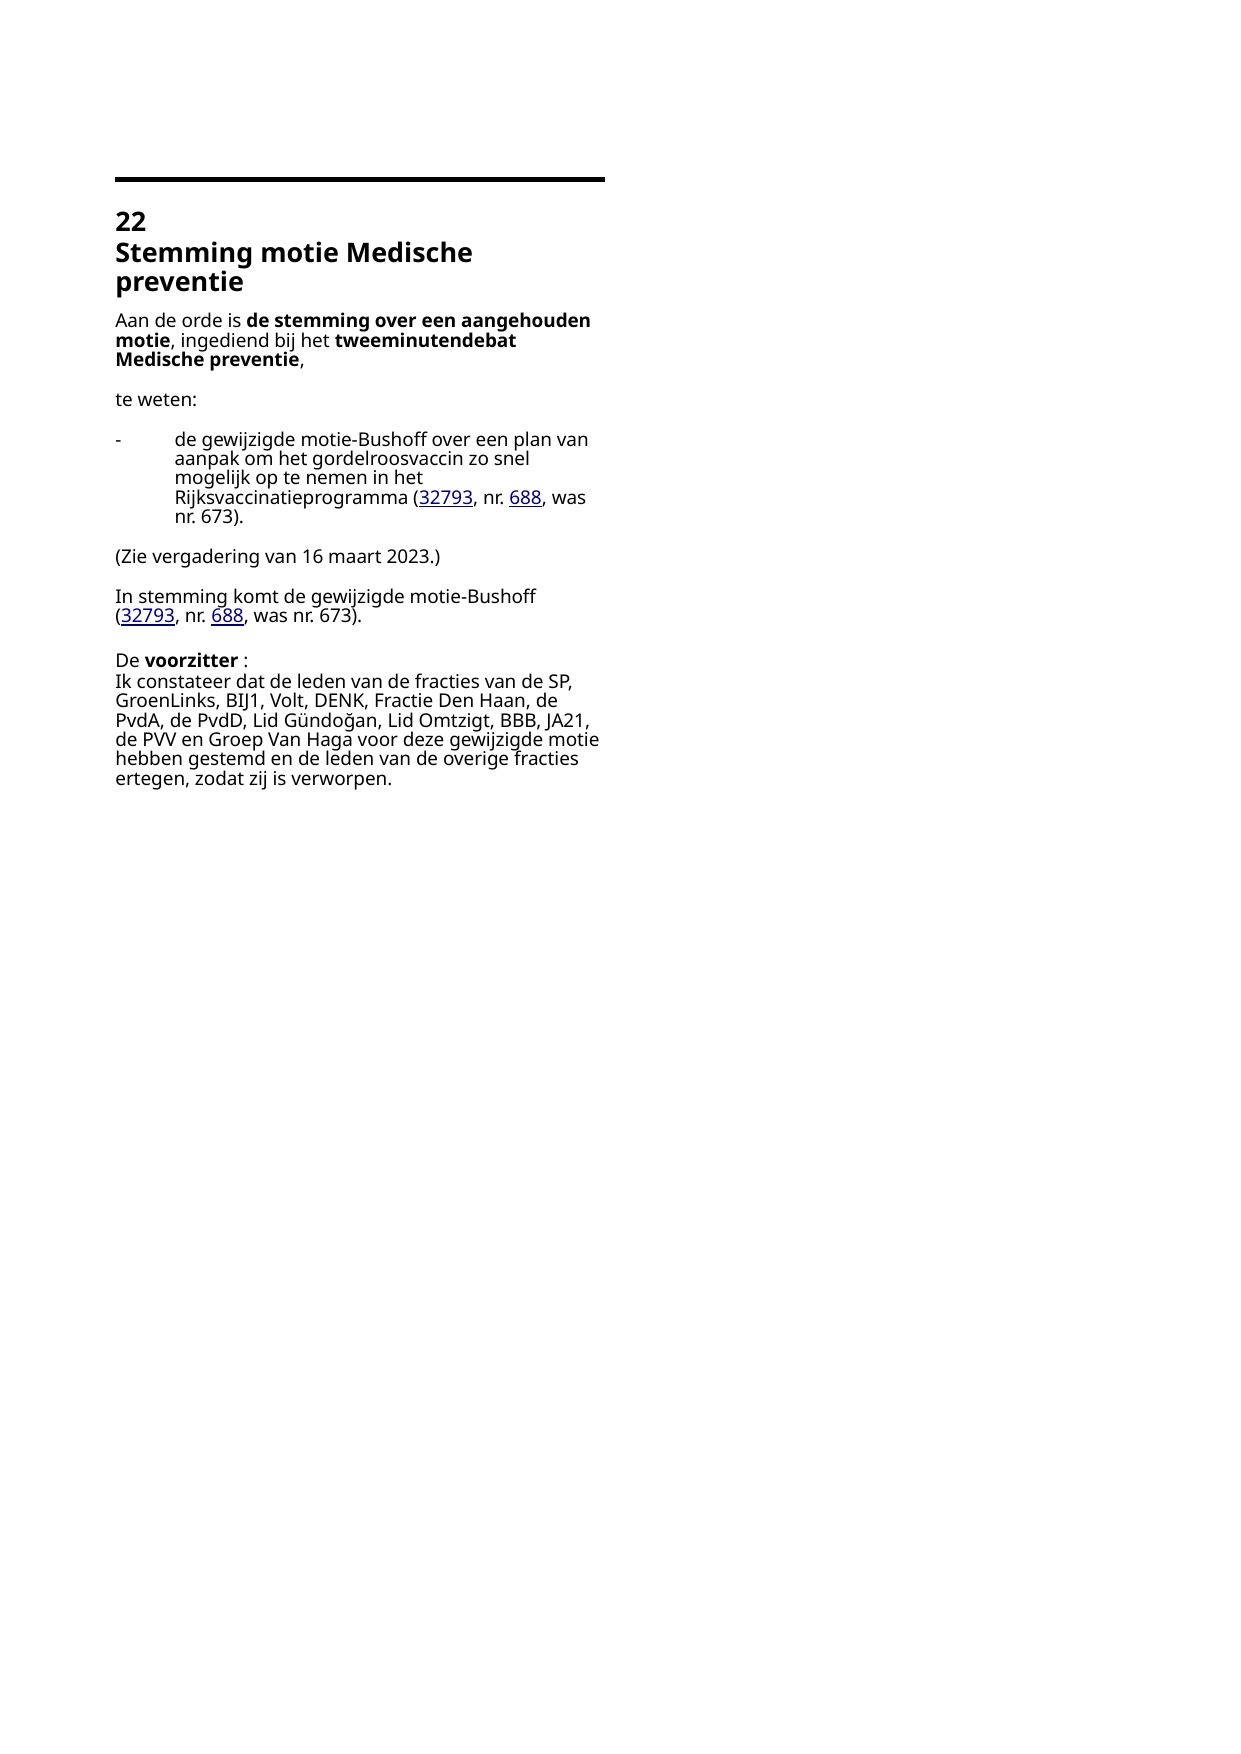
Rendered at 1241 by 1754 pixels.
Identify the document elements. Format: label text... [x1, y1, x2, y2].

text 22 [115, 203, 605, 239]
text De voorzitter : [115, 647, 605, 673]
text Ik constateer dat de leden van de fracties van de SP, GroenLinks, BIJ1, Volt, DENK, Fractie Den Haan, de PvdA, de PvdD, Lid Gündoğan, Lid Omtzigt, BBB, JA21, de PVV en Groep Van Haga voor deze gewijzigde motie hebben gestemd en de leden van de overige fracties ertegen, zodat zij is verworpen. [115, 673, 605, 789]
text (Zie vergadering van 16 maart 2023.) [115, 548, 605, 567]
list de gewijzigde motie-Bushoff over een plan van aanpak om het gordelroosvaccin zo snel mogelijk op te nemen in het Rijksvaccinatieprogramma (32793, nr. 688, was nr. 673). [115, 431, 605, 527]
text Aan de orde is de stemming over een aangehouden motie, ingediend bij het tweeminutendebat Medische preventie, [115, 312, 605, 370]
text Stemming motie Medische preventie [115, 239, 605, 312]
text In stemming komt de gewijzigde motie-Bushoff (32793, nr. 688, was nr. 673). [115, 588, 605, 627]
text te weten: [115, 391, 605, 410]
